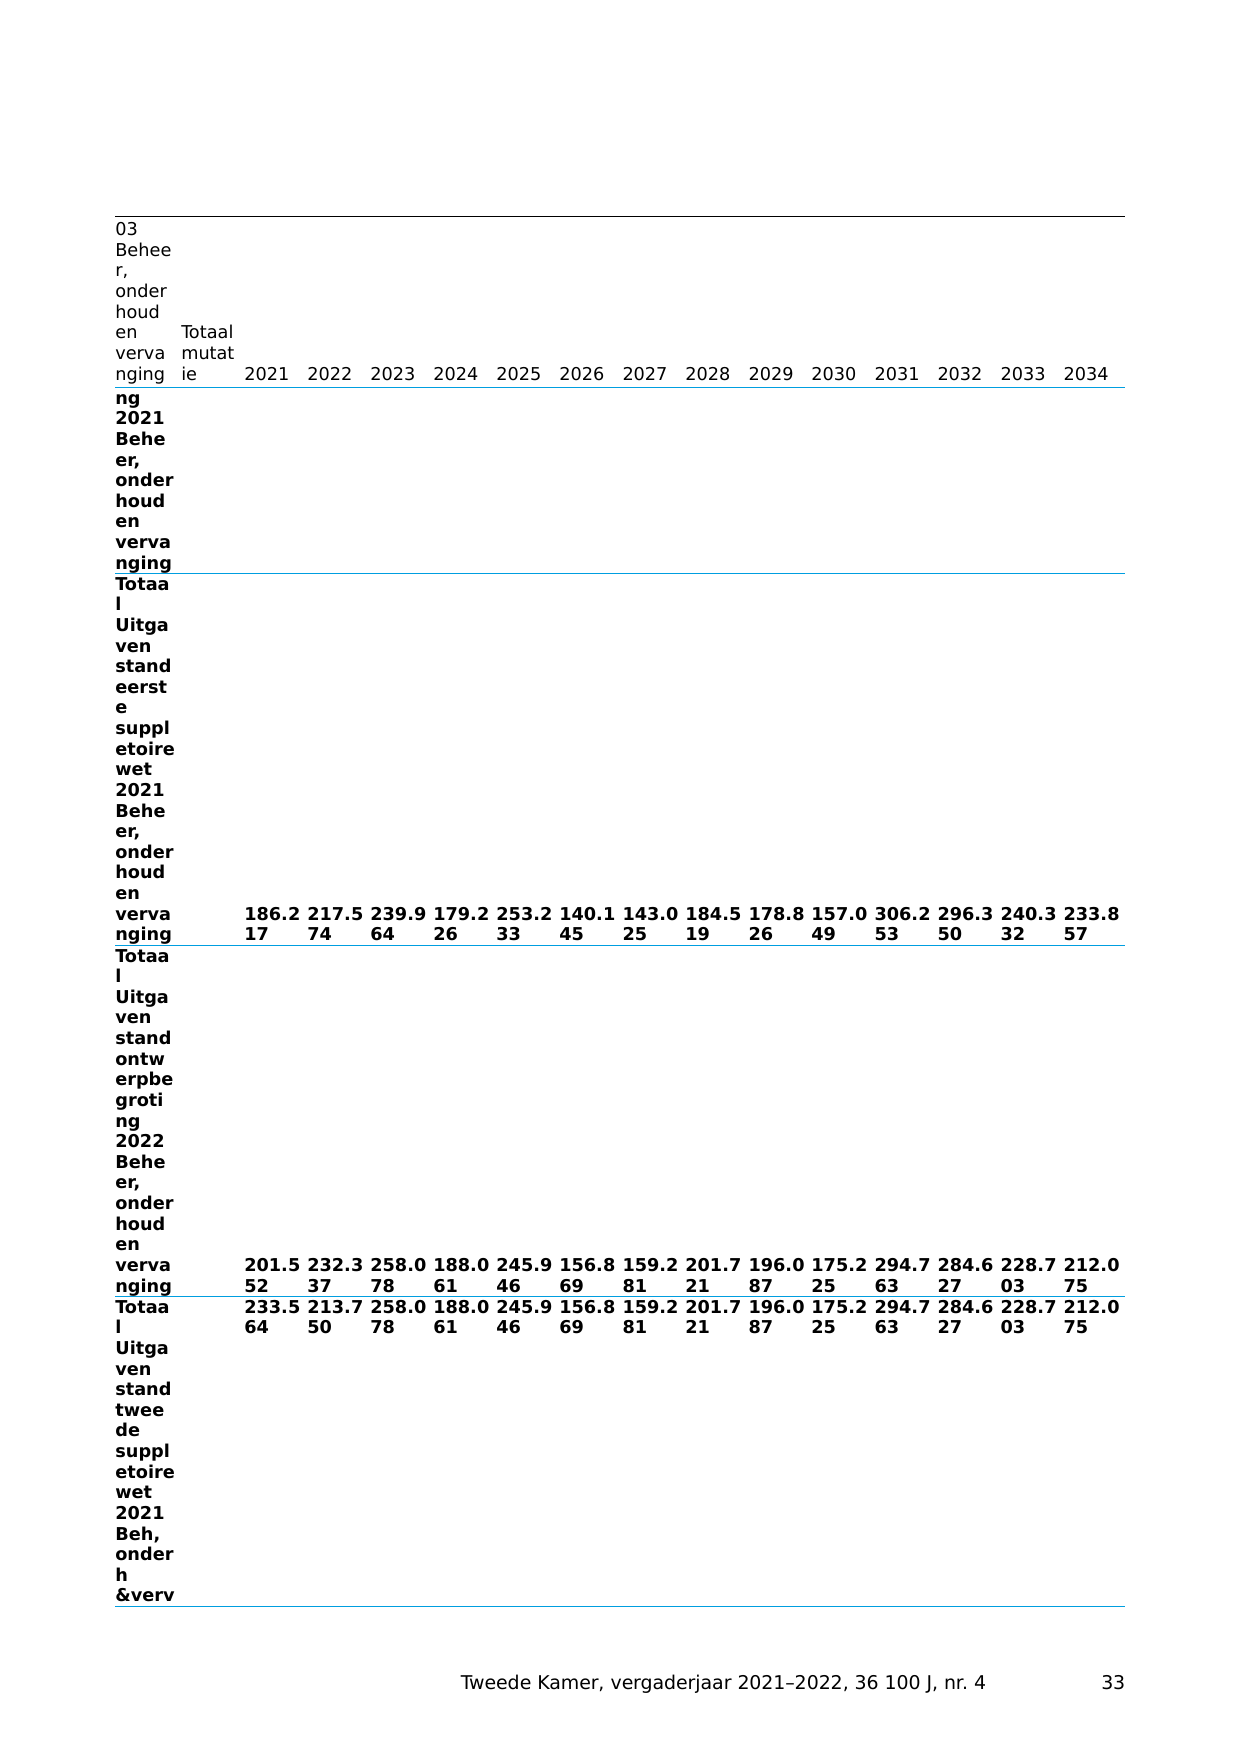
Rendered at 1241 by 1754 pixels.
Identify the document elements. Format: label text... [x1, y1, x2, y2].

table_cell ng 2021 Beheer, onderhoud en vervanging [115, 388, 178, 573]
table_cell 228.703 [998, 946, 1060, 1296]
table_cell 284.627 [934, 946, 997, 1296]
table_cell 2030 [808, 217, 871, 387]
table_cell [493, 388, 556, 573]
table_cell 2027 [619, 217, 682, 387]
table_cell [367, 388, 430, 573]
table_cell 188.061 [430, 1297, 493, 1606]
table_cell 178.826 [745, 574, 808, 945]
table_cell [178, 946, 241, 1296]
table_cell 2033 [998, 217, 1060, 387]
table_cell 2032 [934, 217, 997, 387]
table_cell 196.087 [745, 1297, 808, 1606]
table_cell [745, 388, 808, 573]
table_cell 03 Beheer, onderhoud en vervanging [115, 217, 178, 387]
table_cell 233.564 [241, 1297, 304, 1606]
table_cell [808, 388, 871, 573]
table_cell 156.869 [556, 946, 619, 1296]
table_cell 184.519 [682, 574, 745, 945]
table_cell [934, 388, 997, 573]
table_cell 140.145 [556, 574, 619, 945]
table_cell [682, 388, 745, 573]
table_cell 233.857 [1060, 574, 1125, 945]
table_cell 188.061 [430, 946, 493, 1296]
table_cell 240.332 [998, 574, 1060, 945]
table_cell 217.574 [304, 574, 367, 945]
table_cell 201.721 [682, 1297, 745, 1606]
table_cell 2029 [745, 217, 808, 387]
table_cell Totaal Uitgaven stand eerste suppletoire wet 2021 Beheer, onderhoud en vervanging [115, 574, 178, 945]
table_cell 245.946 [493, 946, 556, 1296]
table_cell 306.253 [871, 574, 934, 945]
table_cell Totaal Uitgaven stand ontwerpbegroting 2022 Beheer, onderhoud en vervanging [115, 946, 178, 1296]
table_cell 2026 [556, 217, 619, 387]
table_cell 196.087 [745, 946, 808, 1296]
table_cell [871, 388, 934, 573]
table_cell 228.703 [998, 1297, 1060, 1606]
table_cell 175.225 [808, 946, 871, 1296]
table_cell [430, 388, 493, 573]
table_cell [556, 388, 619, 573]
table_cell 2034 [1060, 217, 1125, 387]
table_cell 201.552 [241, 946, 304, 1296]
table_cell 2031 [871, 217, 934, 387]
table_cell [1060, 388, 1125, 573]
table_cell 245.946 [493, 1297, 556, 1606]
table_cell [619, 388, 682, 573]
table_cell 212.075 [1060, 946, 1125, 1296]
table_cell 2025 [493, 217, 556, 387]
table_cell [178, 1297, 241, 1606]
table_cell [178, 388, 241, 573]
table_cell Totaal Uitgaven stand tweede suppletoire wet 2021 Beh, onderh &verv [115, 1297, 178, 1606]
table_cell 143.025 [619, 574, 682, 945]
table_cell 157.049 [808, 574, 871, 945]
table_cell 213.750 [304, 1297, 367, 1606]
table_header Tabel 3 IBeheer, onderhoud en vervanging [115, 191, 1125, 216]
table_cell 232.337 [304, 946, 367, 1296]
table_cell [998, 388, 1060, 573]
table_cell 2024 [430, 217, 493, 387]
table_cell 212.075 [1060, 1297, 1125, 1606]
table_cell 2021 [241, 217, 304, 387]
table_cell 2022 [304, 217, 367, 387]
table_cell [304, 388, 367, 573]
table_cell 258.078 [367, 1297, 430, 1606]
table_cell 258.078 [367, 946, 430, 1296]
table_cell Totaal mutatie [178, 217, 241, 387]
table_cell 239.964 [367, 574, 430, 945]
table_cell 186.217 [241, 574, 304, 945]
table_cell [178, 574, 241, 945]
table_cell 284.627 [934, 1297, 997, 1606]
table_cell 159.281 [619, 946, 682, 1296]
table_cell 296.350 [934, 574, 997, 945]
table_cell 159.281 [619, 1297, 682, 1606]
table_cell 175.225 [808, 1297, 871, 1606]
table_cell 2028 [682, 217, 745, 387]
table_cell [241, 388, 304, 573]
table_cell 179.226 [430, 574, 493, 945]
table_cell 2023 [367, 217, 430, 387]
table_cell 294.763 [871, 1297, 934, 1606]
table_cell 294.763 [871, 946, 934, 1296]
table_cell 201.721 [682, 946, 745, 1296]
table_cell 253.233 [493, 574, 556, 945]
table_cell 156.869 [556, 1297, 619, 1606]
